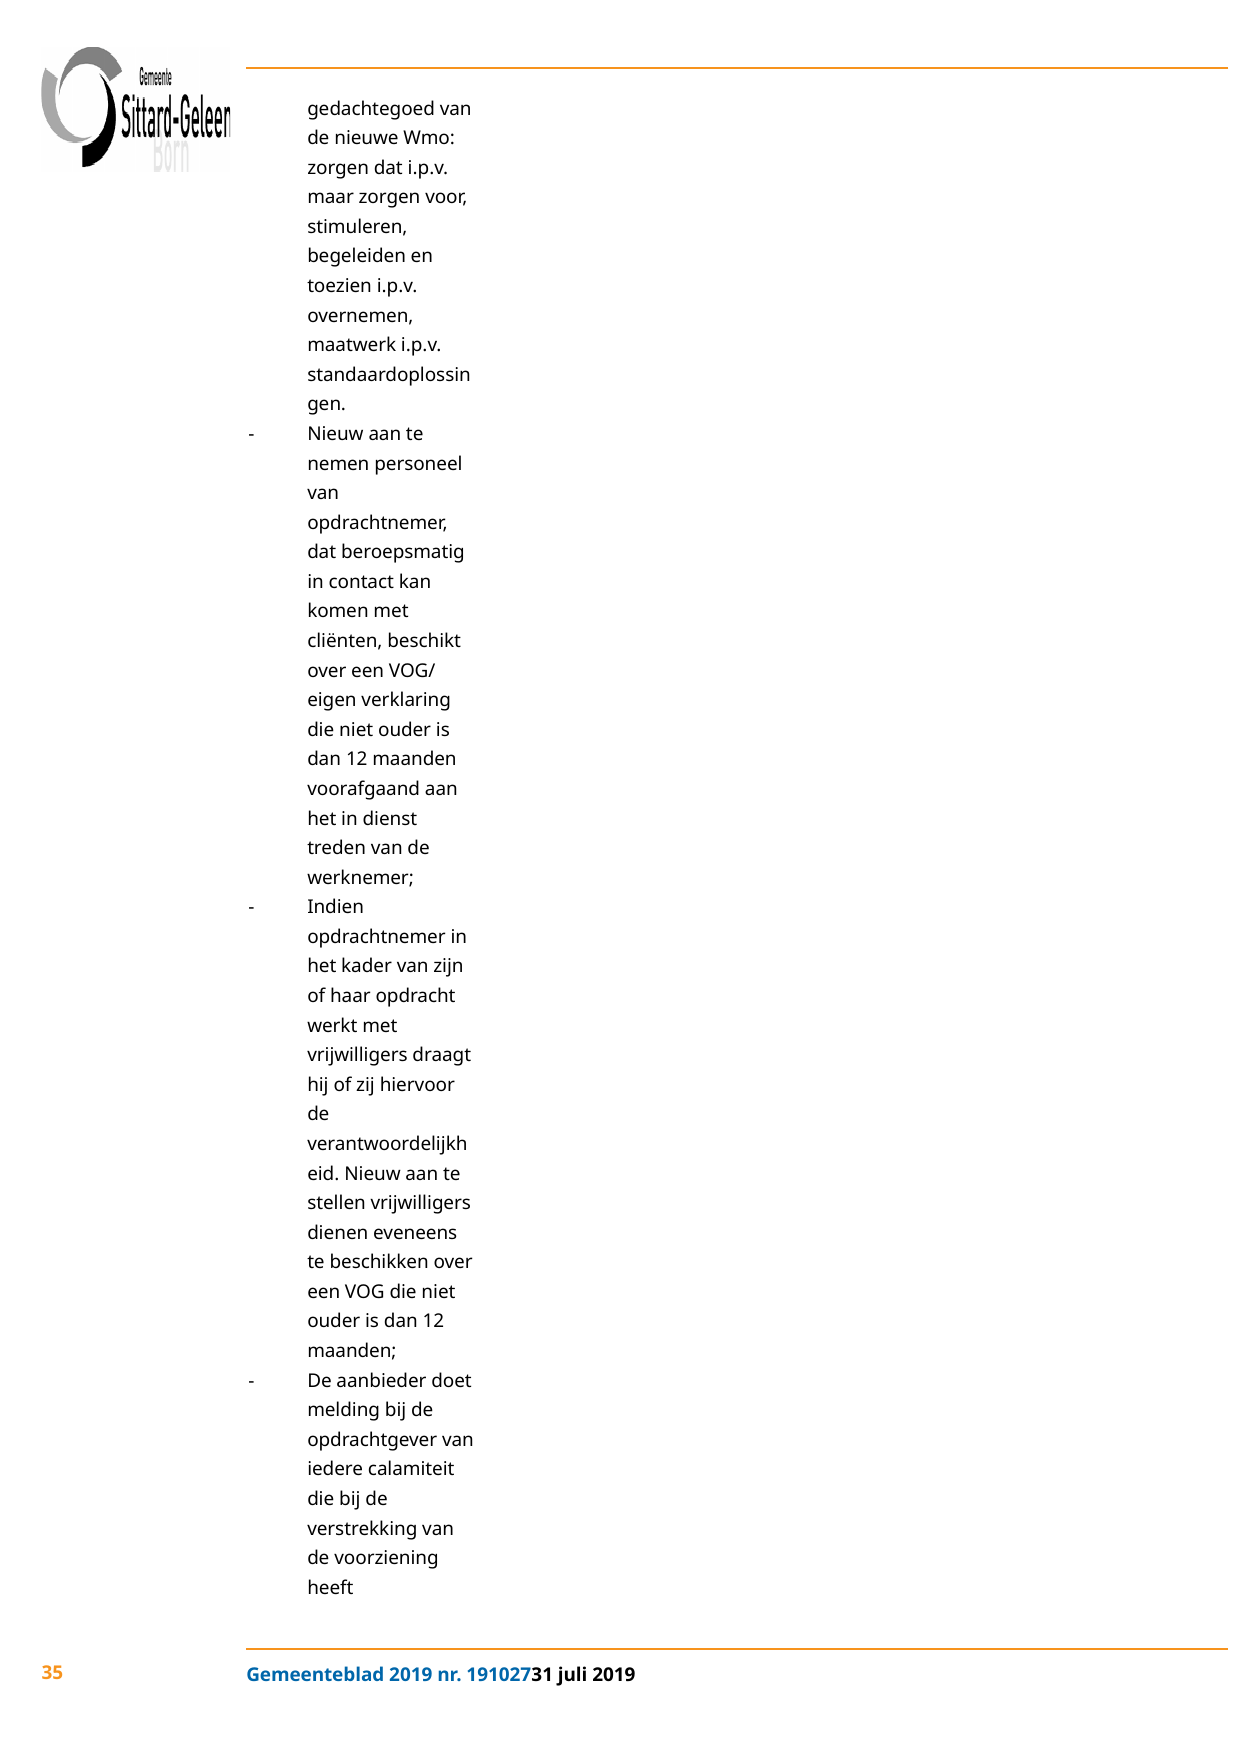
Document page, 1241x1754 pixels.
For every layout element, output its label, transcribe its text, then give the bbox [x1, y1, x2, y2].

picture [41, 47, 231, 172]
table_cell [700, 95, 926, 1600]
table_cell [926, 95, 1152, 1600]
table_cell gedachtegoed van de nieuwe Wmo: zorgen dat i.p.v. maar zorgen voor, stimuleren, begeleiden en toezien i.p.v. overnemen, maatwerk i.p.v. standaardoplossingen. Nieuw aan te nemen personeel van opdrachtnemer, dat beroepsmatig in contact kan komen met cliënten, beschikt over een VOG/ eigen verklaring die niet ouder is dan 12 maanden voorafgaand aan het in dienst treden van de werknemer; Indien opdrachtnemer in het kader van zijn of haar opdracht werkt met vrijwilligers draagt hij of zij hiervoor de verantwoordelijkheid. Nieuw aan te stellen vrijwilligers dienen eveneens te beschikken over een VOG die niet ouder is dan 12 maanden; De aanbieder doet melding bij de opdrachtgever van iedere calamiteit die bij de verstrekking van de voorziening heeft [248, 95, 474, 1600]
table_cell [474, 95, 700, 1600]
